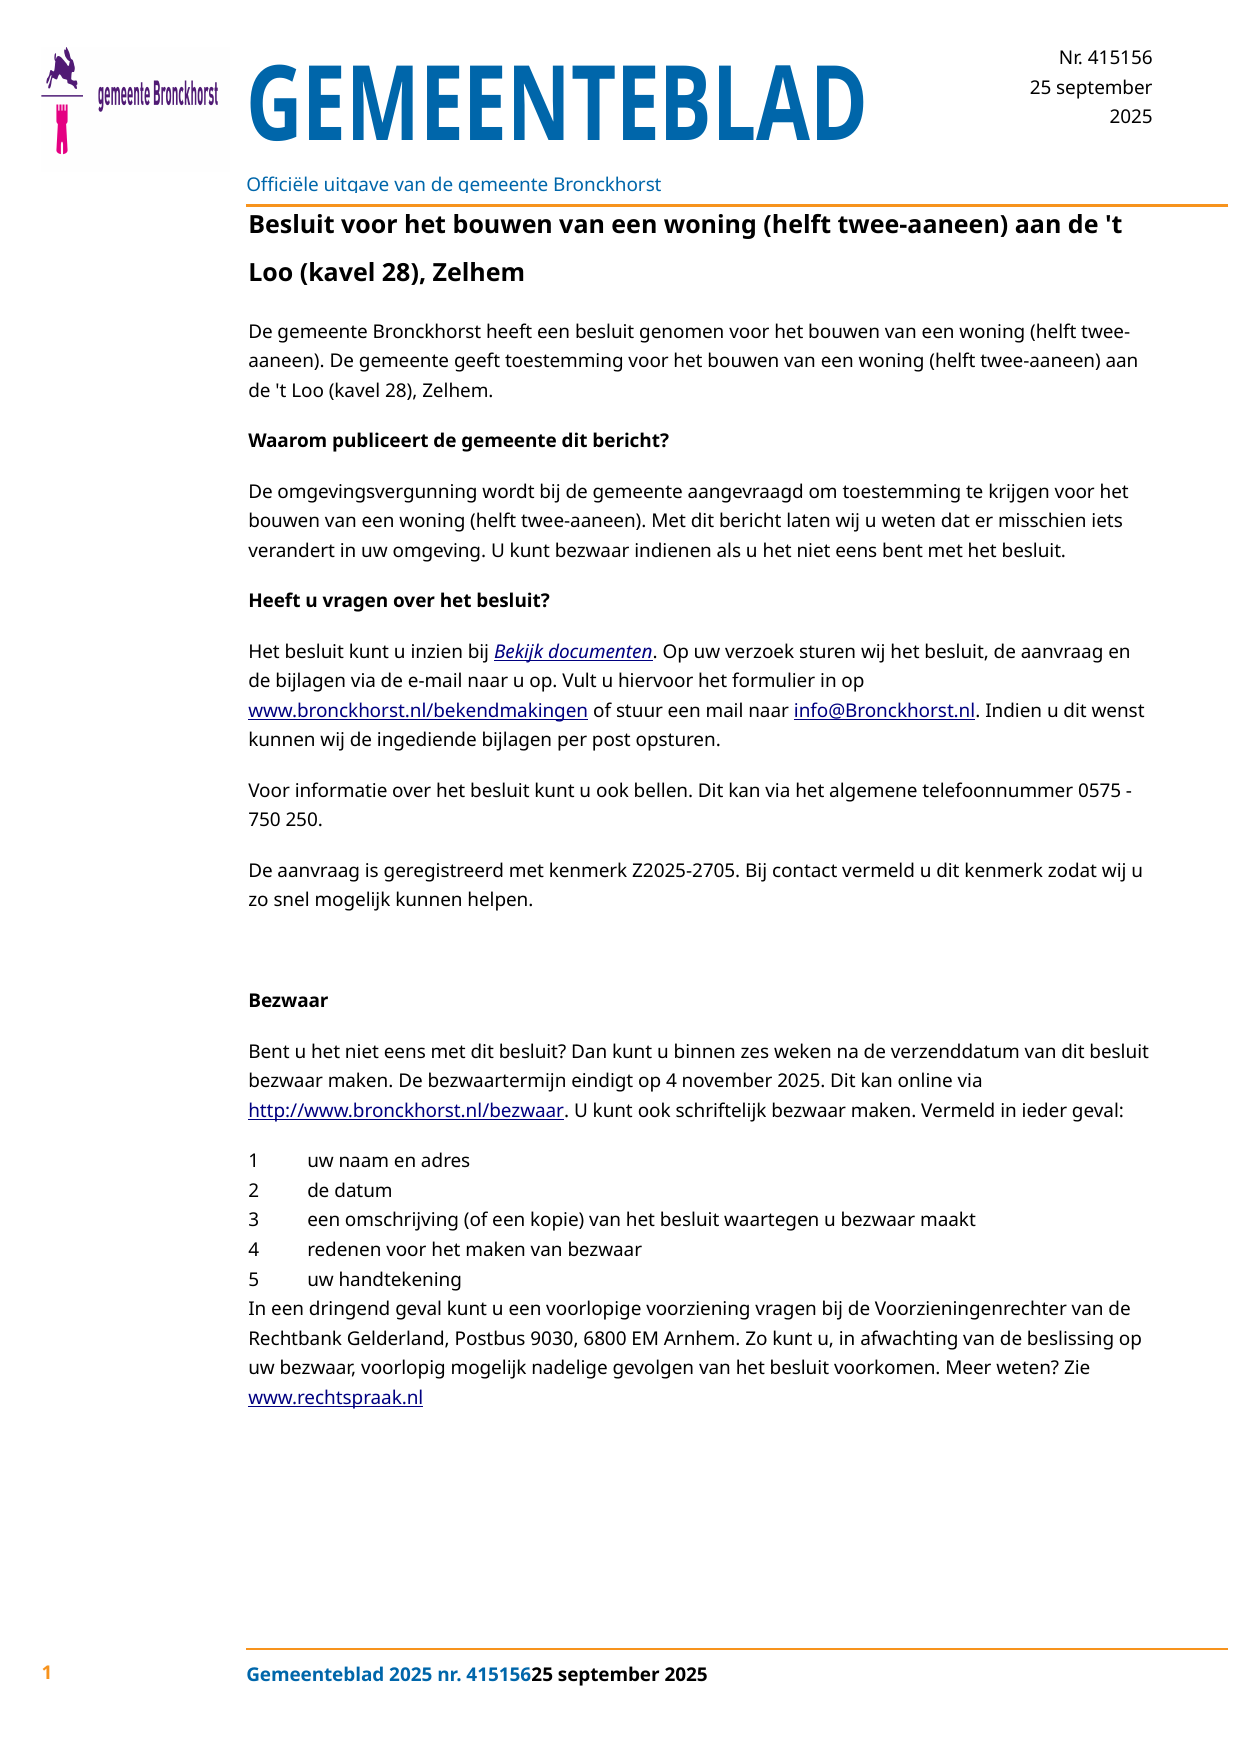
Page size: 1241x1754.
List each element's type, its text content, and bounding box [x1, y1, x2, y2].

text De gemeente Bronckhorst heeft een besluit genomen voor het bouwen van een woning (helft twee-aaneen). De gemeente geeft toestemming voor het bouwen van een woning (helft twee-aaneen) aan de 't Loo (kavel 28), Zelhem. [248, 318, 1152, 403]
list een omschrijving (of een kopie) van het besluit waartegen u bezwaar maakt [248, 1207, 1152, 1232]
text Besluit voor het bouwen van een woning (helft twee-aaneen) aan de 't Loo (kavel 28), Zelhem [248, 207, 1152, 288]
text Het besluit kunt u inzien bij Bekijk documenten. Op uw verzoek sturen wij het besluit, de aanvraag en de bijlagen via de e-mail naar u op. Vult u hiervoor het formulier in op www.bronckhorst.nl/bekendmakingen of stuur een mail naar info@Bronckhorst.nl. Indien u dit wenst kunnen wij de ingediende bijlagen per post opsturen. [248, 638, 1152, 752]
list uw naam en adres [248, 1147, 1152, 1173]
text De aanvraag is geregistreerd met kenmerk Z2025-2705. Bij contact vermeld u dit kenmerk zodat wij u zo snel mogelijk kunnen helpen. [248, 857, 1152, 912]
text Heeft u vragen over het besluit? [248, 587, 1152, 613]
text Voor informatie over het besluit kunt u ook bellen. Dit kan via het algemene telefoonnummer 0575 - 750 250. [248, 777, 1152, 832]
list redenen voor het maken van bezwaar [248, 1236, 1152, 1262]
picture [41, 47, 231, 172]
text Bent u het niet eens met dit besluit? Dan kunt u binnen zes weken na de verzenddatum van dit besluit bezwaar maken. De bezwaartermijn eindigt op 4 november 2025. Dit kan online via http://www.bronckhorst.nl/bezwaar. U kunt ook schriftelijk bezwaar maken. Vermeld in ieder geval: [248, 1038, 1152, 1123]
list de datum [248, 1177, 1152, 1203]
text Waarom publiceert de gemeente dit bericht? [248, 427, 1152, 453]
text Bezwaar [248, 987, 1152, 1013]
text De omgevingsvergunning wordt bij de gemeente aangevraagd om toestemming te krijgen voor het bouwen van een woning (helft twee-aaneen). Met dit bericht laten wij u weten dat er misschien iets verandert in uw omgeving. U kunt bezwaar indienen als u het niet eens bent met het besluit. [248, 478, 1152, 563]
list uw handtekening [248, 1266, 1152, 1292]
text In een dringend geval kunt u een voorlopige voorziening vragen bij de Voorzieningenrechter van de Rechtbank Gelderland, Postbus 9030, 6800 EM Arnhem. Zo kunt u, in afwachting van de beslissing op uw bezwaar, voorlopig mogelijk nadelige gevolgen van het besluit voorkomen. Meer weten? Zie www.rechtspraak.nl [248, 1295, 1152, 1410]
